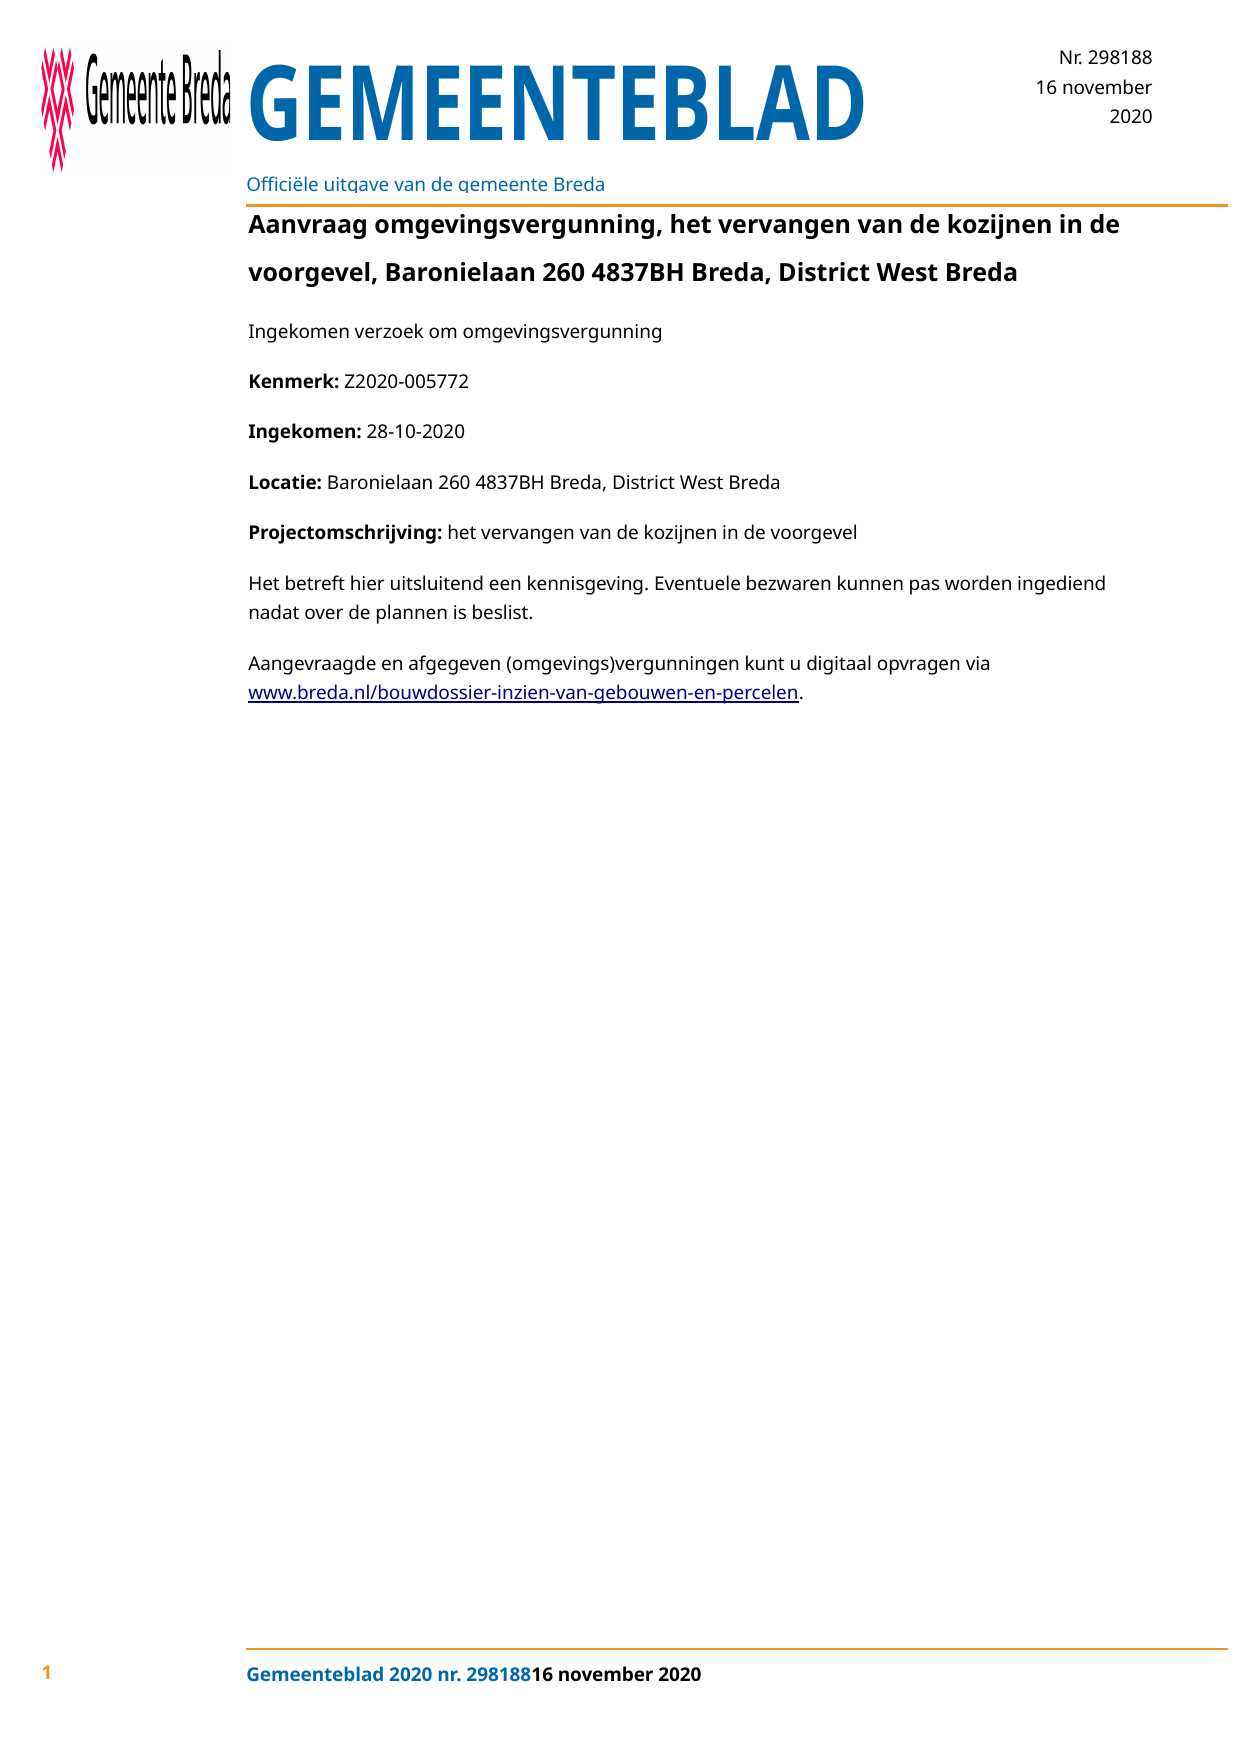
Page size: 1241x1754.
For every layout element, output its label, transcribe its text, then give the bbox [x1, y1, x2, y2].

text Kenmerk: Z2020-005772 [248, 368, 1152, 394]
text Projectomschrijving: het vervangen van de kozijnen in de voorgevel [248, 519, 1152, 545]
text Aangevraagde en afgegeven (omgevings)vergunningen kunt u digitaal opvragen via www.breda.nl/bouwdossier-inzien-van-gebouwen-en-percelen. [248, 650, 1152, 705]
text Ingekomen: 28-10-2020 [248, 419, 1152, 444]
text Het betreft hier uitsluitend een kennisgeving. Eventuele bezwaren kunnen pas worden ingediend nadat over de plannen is beslist. [248, 570, 1152, 625]
text Locatie: Baronielaan 260 4837BH Breda, District West Breda [248, 469, 1152, 495]
picture [41, 47, 231, 172]
text Aanvraag omgevingsvergunning, het vervangen van de kozijnen in de voorgevel, Baronielaan 260 4837BH Breda, District West Breda [248, 207, 1152, 288]
text Ingekomen verzoek om omgevingsvergunning [248, 318, 1152, 344]
